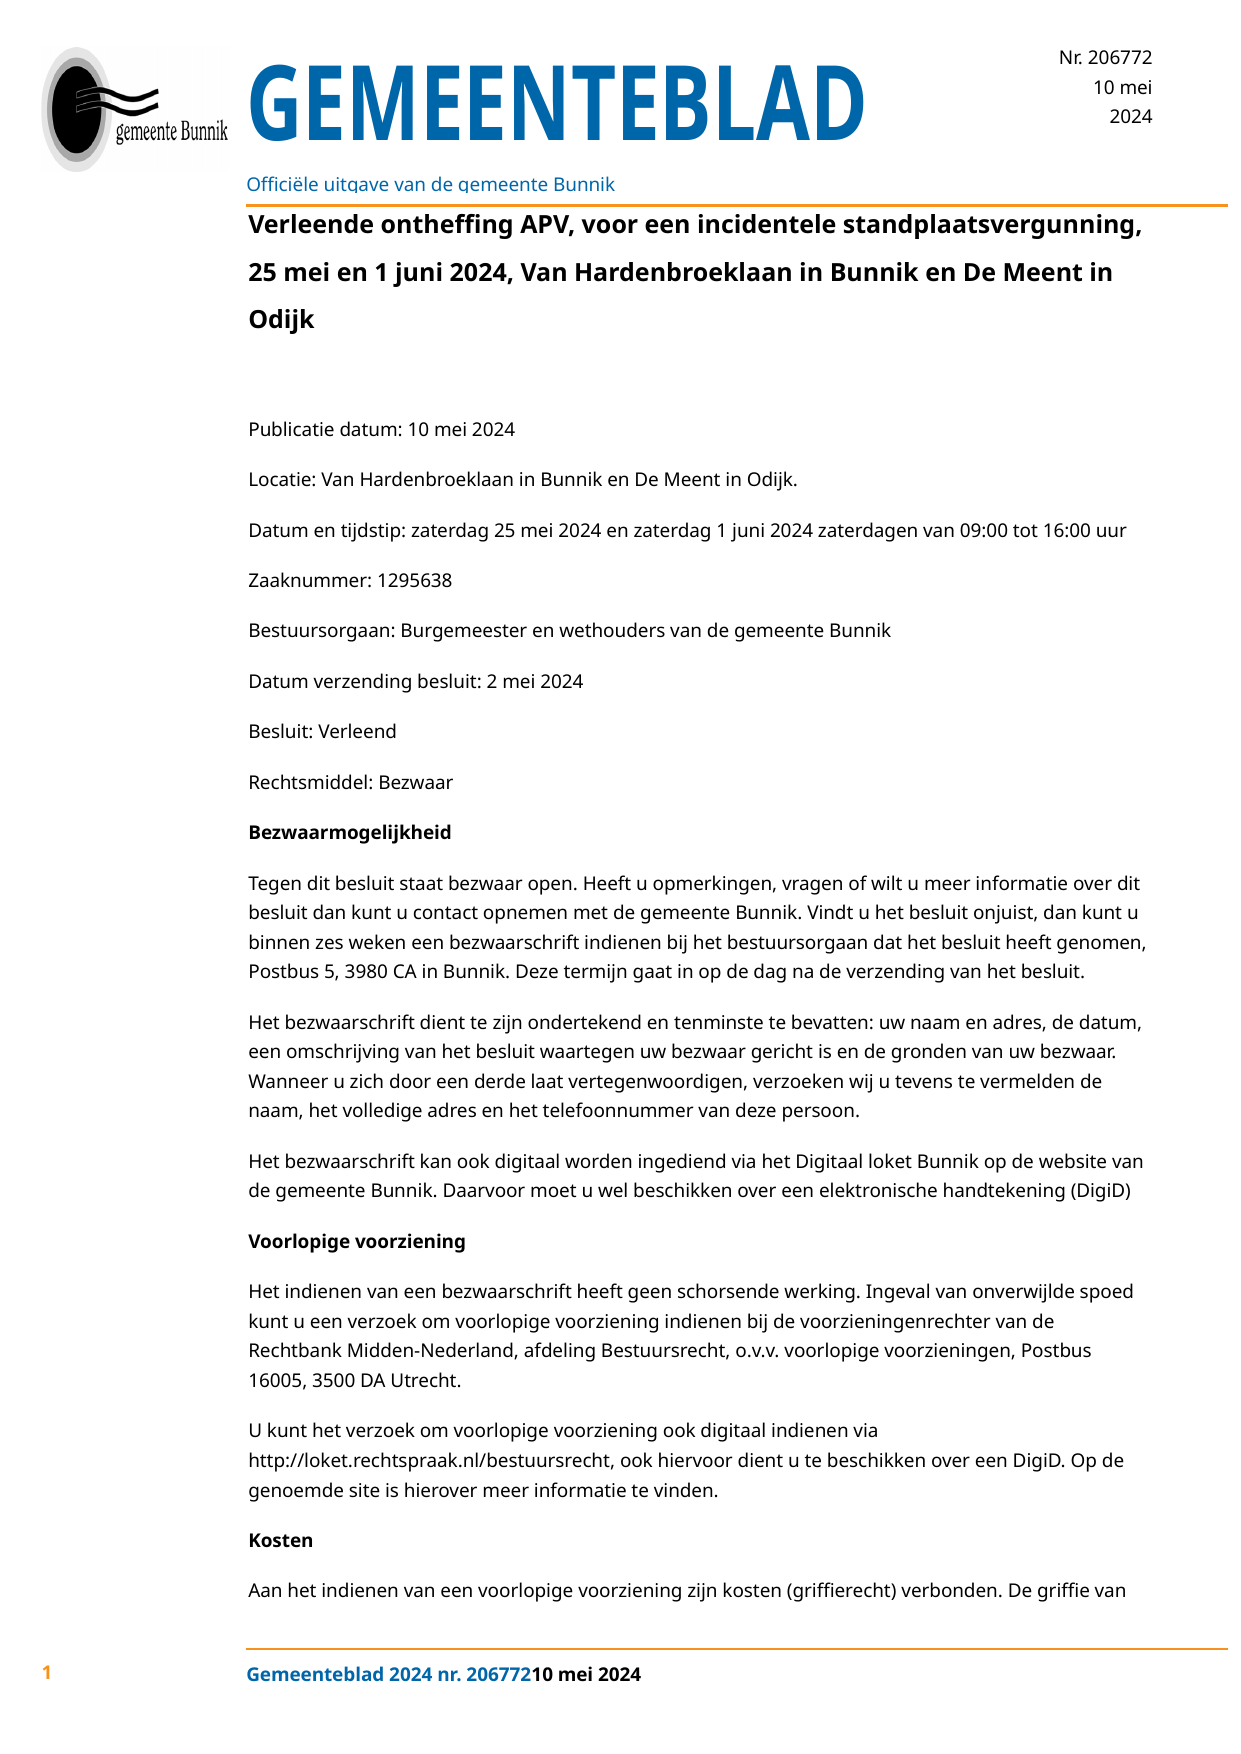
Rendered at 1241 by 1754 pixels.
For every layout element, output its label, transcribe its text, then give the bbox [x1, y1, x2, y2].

text Datum en tijdstip: zaterdag 25 mei 2024 en zaterdag 1 juni 2024 zaterdagen van 09:00 tot 16:00 uur [248, 517, 1152, 542]
text Aan het indienen van een voorlopige voorziening zijn kosten (griffierecht) verbonden. De griffie van [248, 1578, 1152, 1603]
text Publicatie datum: 10 mei 2024 [248, 416, 1152, 442]
text Het bezwaarschrift dient te zijn ondertekend en tenminste te bevatten: uw naam en adres, de datum, een omschrijving van het besluit waartegen uw bezwaar gericht is en de gronden van uw bezwaar. Wanneer u zich door een derde laat vertegenwoordigen, verzoeken wij u tevens te vermelden de naam, het volledige adres en het telefoonnummer van deze persoon. [248, 1009, 1152, 1123]
text Voorlopige voorziening [248, 1228, 1152, 1254]
text Zaaknummer: 1295638 [248, 567, 1152, 593]
text Locatie: Van Hardenbroeklaan in Bunnik en De Meent in Odijk. [248, 466, 1152, 492]
text Besluit: Verleend [248, 718, 1152, 744]
text Tegen dit besluit staat bezwaar open. Heeft u opmerkingen, vragen of wilt u meer informatie over dit besluit dan kunt u contact opnemen met de gemeente Bunnik. Vindt u het besluit onjuist, dan kunt u binnen zes weken een bezwaarschrift indienen bij het bestuursorgaan dat het besluit heeft genomen, Postbus 5, 3980 CA in Bunnik. Deze termijn gaat in op de dag na de verzending van het besluit. [248, 870, 1152, 984]
text Bezwaarmogelijkheid [248, 819, 1152, 845]
text Datum verzending besluit: 2 mei 2024 [248, 668, 1152, 694]
text Het bezwaarschrift kan ook digitaal worden ingediend via het Digitaal loket Bunnik op de website van de gemeente Bunnik. Daarvoor moet u wel beschikken over een elektronische handtekening (DigiD) [248, 1148, 1152, 1203]
text Bestuursorgaan: Burgemeester en wethouders van de gemeente Bunnik [248, 618, 1152, 643]
text U kunt het verzoek om voorlopige voorziening ook digitaal indienen via http://loket.rechtspraak.nl/bestuursrecht, ook hiervoor dient u te beschikken over een DigiD. Op de genoemde site is hierover meer informatie te vinden. [248, 1418, 1152, 1502]
text Het indienen van een bezwaarschrift heeft geen schorsende werking. Ingeval van onverwijlde spoed kunt u een verzoek om voorlopige voorziening indienen bij de voorzieningenrechter van de Rechtbank Midden-Nederland, afdeling Bestuursrecht, o.v.v. voorlopige voorzieningen, Postbus 16005, 3500 DA Utrecht. [248, 1278, 1152, 1393]
text Kosten [248, 1527, 1152, 1553]
text Verleende ontheffing APV, voor een incidentele standplaatsvergunning, 25 mei en 1 juni 2024, Van Hardenbroeklaan in Bunnik en De Meent in Odijk [248, 207, 1152, 336]
picture [41, 47, 231, 172]
text Rechtsmiddel: Bezwaar [248, 769, 1152, 794]
